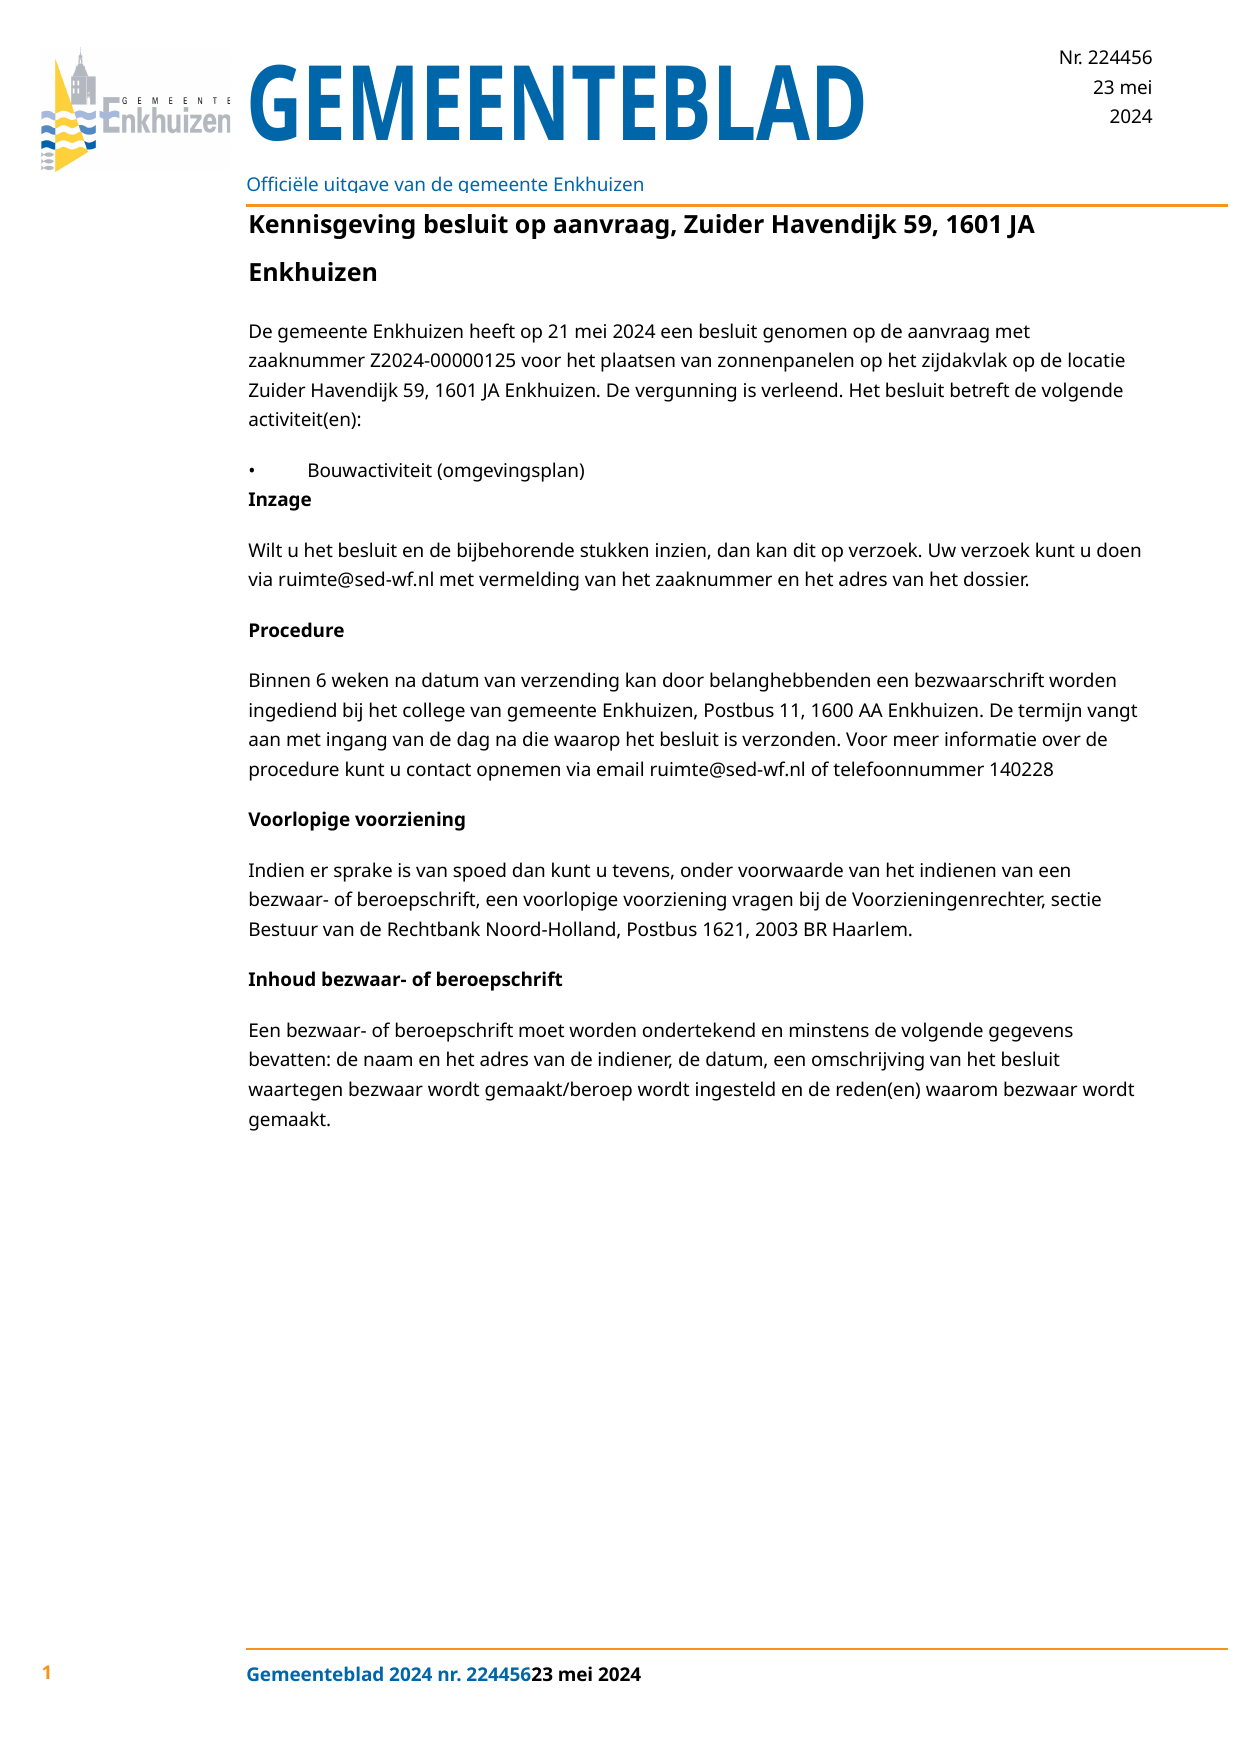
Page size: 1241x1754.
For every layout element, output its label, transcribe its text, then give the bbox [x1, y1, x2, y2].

picture [41, 47, 231, 172]
text Procedure [248, 617, 1152, 643]
text Voorlopige voorziening [248, 807, 1152, 832]
text Inhoud bezwaar- of beroepschrift [248, 967, 1152, 992]
text Kennisgeving besluit op aanvraag, Zuider Havendijk 59, 1601 JA Enkhuizen [248, 207, 1152, 288]
list Bouwactiviteit (omgevingsplan) [248, 457, 1152, 483]
text Een bezwaar- of beroepschrift moet worden ondertekend en minstens de volgende gegevens bevatten: de naam en het adres van de indiener, de datum, een omschrijving van het besluit waartegen bezwaar wordt gemaakt/beroep wordt ingesteld en de reden(en) waarom bezwaar wordt gemaakt. [248, 1017, 1152, 1132]
text Inzage [248, 487, 1152, 512]
text De gemeente Enkhuizen heeft op 21 mei 2024 een besluit genomen op de aanvraag met zaaknummer Z2024-00000125 voor het plaatsen van zonnenpanelen op het zijdakvlak op de locatie Zuider Havendijk 59, 1601 JA Enkhuizen. De vergunning is verleend. Het besluit betreft de volgende activiteit(en): [248, 318, 1152, 432]
text Binnen 6 weken na datum van verzending kan door belanghebbenden een bezwaarschrift worden ingediend bij het college van gemeente Enkhuizen, Postbus 11, 1600 AA Enkhuizen. De termijn vangt aan met ingang van de dag na die waarop het besluit is verzonden. Voor meer informatie over de procedure kunt u contact opnemen via email ruimte@sed-wf.nl of telefoonnummer 140228 [248, 667, 1152, 782]
text Indien er sprake is van spoed dan kunt u tevens, onder voorwaarde van het indienen van een bezwaar- of beroepschrift, een voorlopige voorziening vragen bij de Voorzieningenrechter, sectie Bestuur van de Rechtbank Noord-Holland, Postbus 1621, 2003 BR Haarlem. [248, 857, 1152, 942]
text Wilt u het besluit en de bijbehorende stukken inzien, dan kan dit op verzoek. Uw verzoek kunt u doen via ruimte@sed-wf.nl met vermelding van het zaaknummer en het adres van het dossier. [248, 537, 1152, 592]
